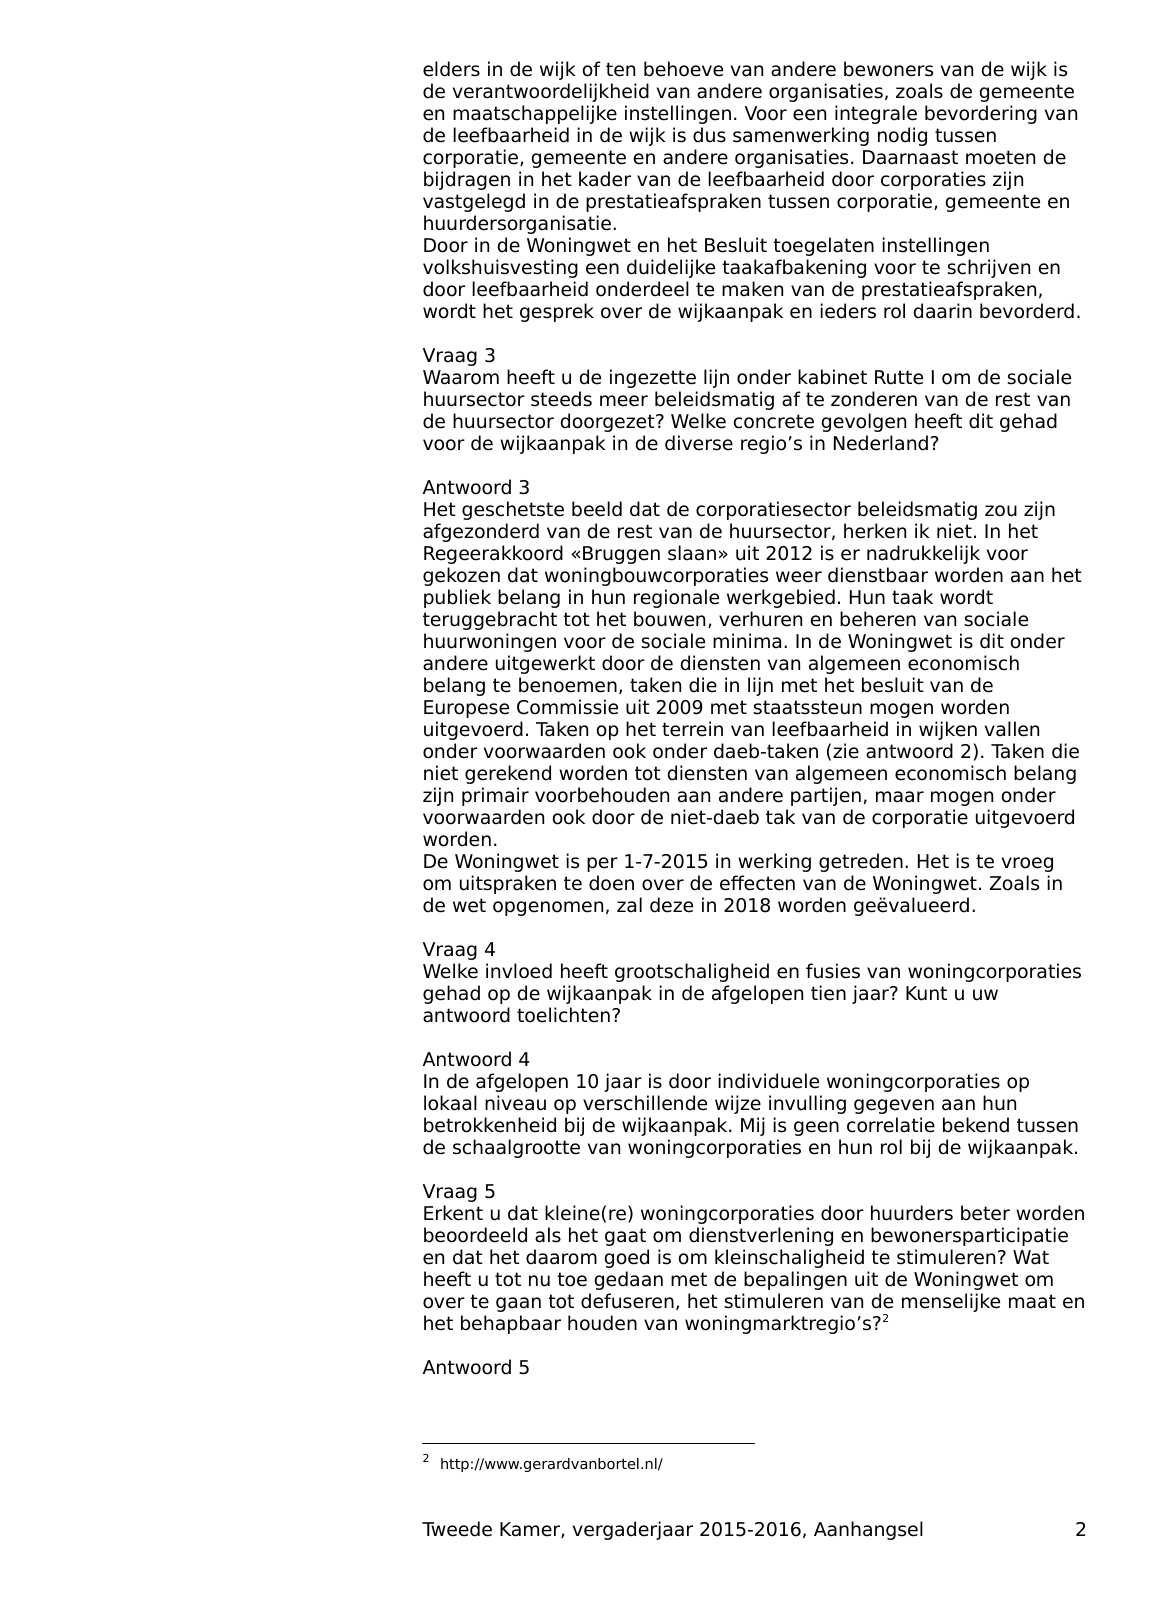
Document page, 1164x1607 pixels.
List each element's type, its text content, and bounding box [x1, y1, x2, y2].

text Vraag 4 [422, 939, 1087, 961]
text Waarom heeft u de ingezette lijn onder kabinet Rutte I om de sociale huursector steeds meer beleidsmatig af te zonderen van de rest van de huursector doorgezet? Welke concrete gevolgen heeft dit gehad voor de wijkaanpak in de diverse regio’s in Nederland? [422, 367, 1087, 455]
text http://www.gerardvanbortel.nl/ [422, 1452, 1087, 1474]
text Vraag 3 [422, 345, 1087, 367]
text Erkent u dat kleine(re) woningcorporaties door huurders beter worden beoordeeld als het gaat om dienstverlening en bewonersparticipatie en dat het daarom goed is om kleinschaligheid te stimuleren? Wat heeft u tot nu toe gedaan met de bepalingen uit de Woningwet om over te gaan tot defuseren, het stimuleren van de menselijke maat en het behapbaar houden van woningmarktregio’s? [422, 1203, 1087, 1335]
text Welke invloed heeft grootschaligheid en fusies van woningcorporaties gehad op de wijkaanpak in de afgelopen tien jaar? Kunt u uw antwoord toelichten? [422, 961, 1087, 1027]
text Antwoord 4 [422, 1049, 1087, 1071]
text Antwoord 5 [422, 1357, 1087, 1379]
text Door in de Woningwet en het Besluit toegelaten instellingen volkshuisvesting een duidelijke taakafbakening voor te schrijven en door leefbaarheid onderdeel te maken van de prestatieafspraken, wordt het gesprek over de wijkaanpak en ieders rol daarin bevorderd. [422, 235, 1087, 323]
text De Woningwet is per 1-7-2015 in werking getreden. Het is te vroeg om uitspraken te doen over de effecten van de Woningwet. Zoals in de wet opgenomen, zal deze in 2018 worden geëvalueerd. [422, 851, 1087, 917]
text Het geschetste beeld dat de corporatiesector beleidsmatig zou zijn afgezonderd van de rest van de huursector, herken ik niet. In het Regeerakkoord «Bruggen slaan» uit 2012 is er nadrukkelijk voor gekozen dat woningbouwcorporaties weer dienstbaar worden aan het publiek belang in hun regionale werkgebied. Hun taak wordt teruggebracht tot het bouwen, verhuren en beheren van sociale huurwoningen voor de sociale minima. In de Woningwet is dit onder andere uitgewerkt door de diensten van algemeen economisch belang te benoemen, taken die in lijn met het besluit van de Europese Commissie uit 2009 met staatssteun mogen worden uitgevoerd. Taken op het terrein van leefbaarheid in wijken vallen onder voorwaarden ook onder daeb-taken (zie antwoord 2). Taken die niet gerekend worden tot diensten van algemeen economisch belang zijn primair voorbehouden aan andere partijen, maar mogen onder voorwaarden ook door de niet-daeb tak van de corporatie uitgevoerd worden. [422, 499, 1087, 851]
text Antwoord 3 [422, 477, 1087, 499]
text In de afgelopen 10 jaar is door individuele woningcorporaties op lokaal niveau op verschillende wijze invulling gegeven aan hun betrokkenheid bij de wijkaanpak. Mij is geen correlatie bekend tussen de schaalgrootte van woningcorporaties en hun rol bij de wijkaanpak. [422, 1071, 1087, 1159]
text Vraag 5 [422, 1181, 1087, 1203]
text elders in de wijk of ten behoeve van andere bewoners van de wijk is de verantwoordelijkheid van andere organisaties, zoals de gemeente en maatschappelijke instellingen. Voor een integrale bevordering van de leefbaarheid in de wijk is dus samenwerking nodig tussen corporatie, gemeente en andere organisaties. Daarnaast moeten de bijdragen in het kader van de leefbaarheid door corporaties zijn vastgelegd in de prestatieafspraken tussen corporatie, gemeente en huurdersorganisatie. [422, 59, 1087, 235]
